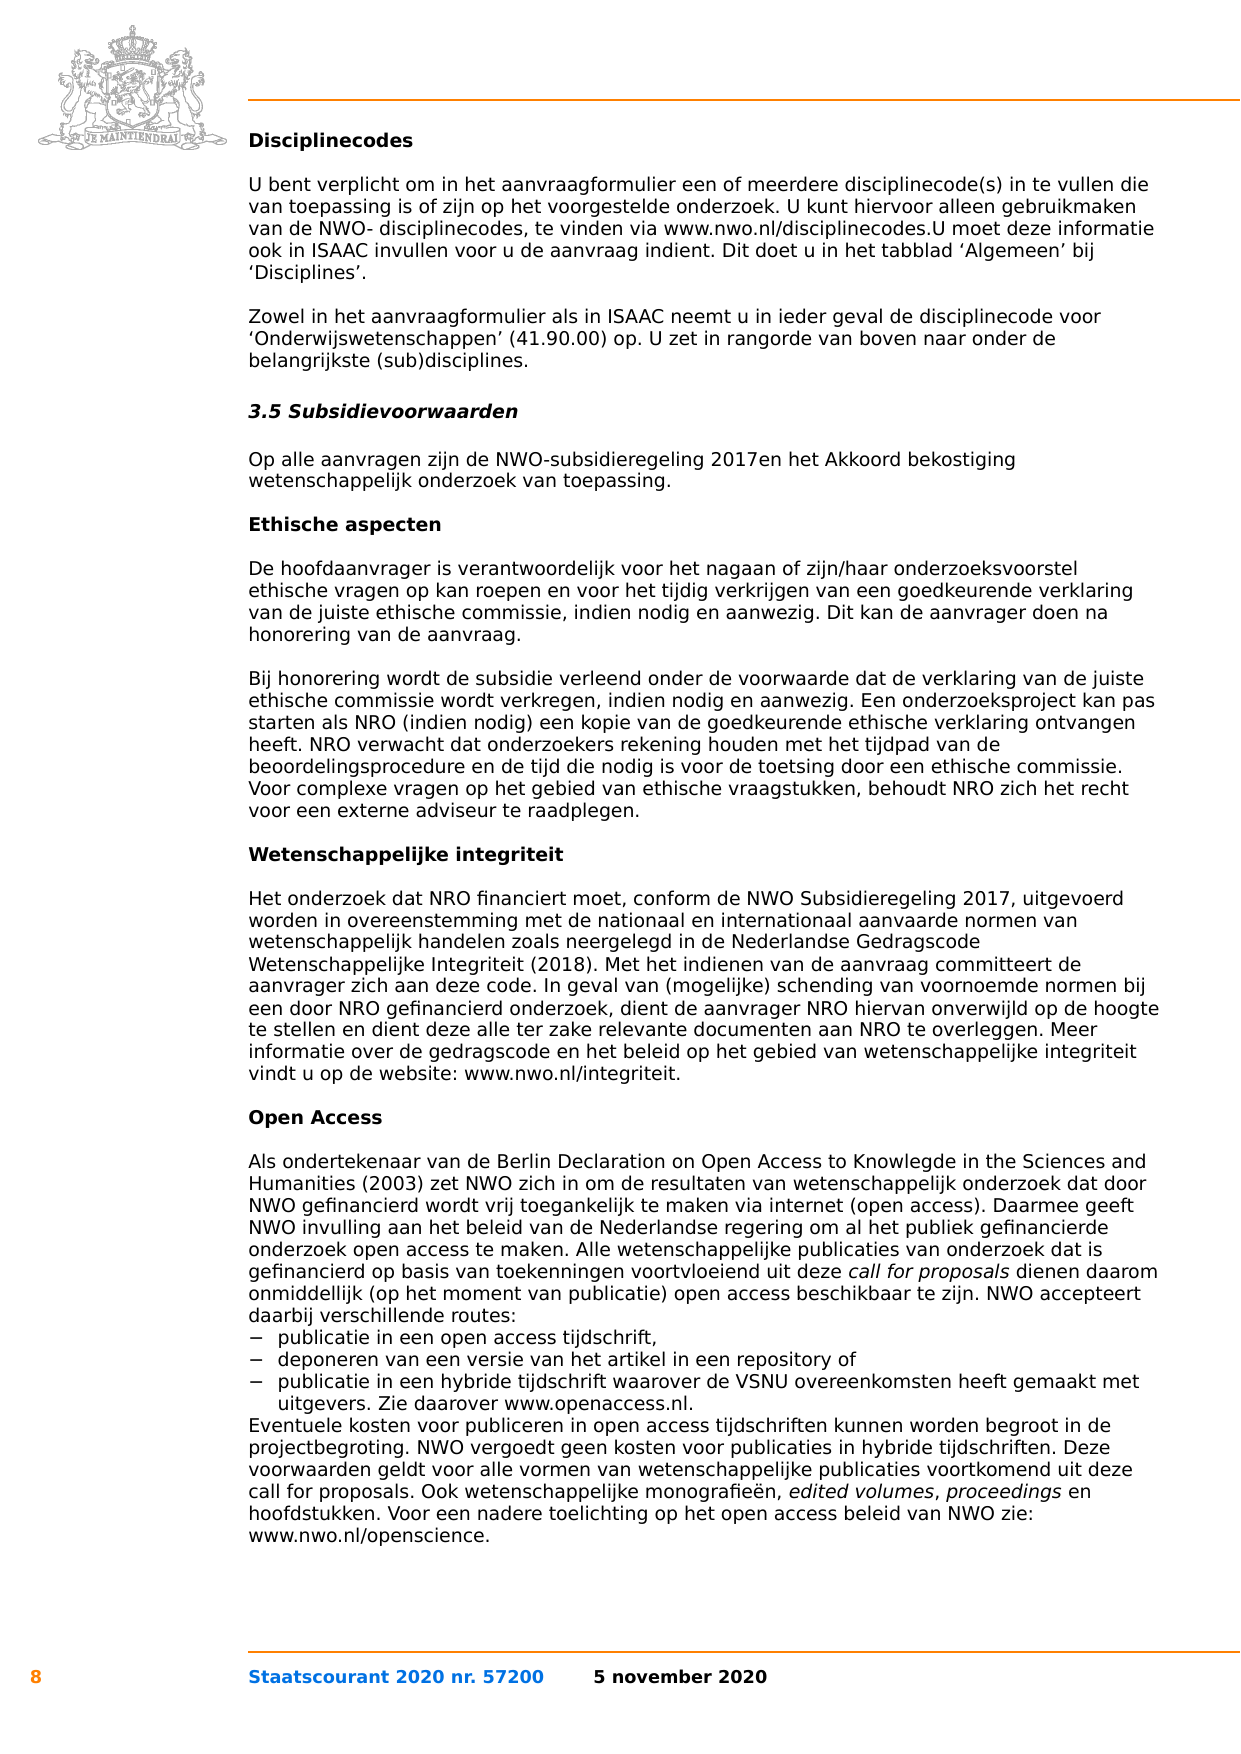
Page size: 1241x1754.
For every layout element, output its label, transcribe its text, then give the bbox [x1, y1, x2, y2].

text Zowel in het aanvraagformulier als in ISAAC neemt u in ieder geval de disciplinecode voor ‘Onderwijswetenschappen’ (41.90.00) op. U zet in rangorde van boven naar onder de belangrijkste (sub)disciplines. [248, 306, 1163, 371]
text Op alle aanvragen zijn de NWO-subsidieregeling 2017en het Akkoord bekostiging wetenschappelijk onderzoek van toepassing. [248, 448, 1163, 492]
text − publicatie in een hybride tijdschrift waarover de VSNU overeenkomsten heeft gemaakt met uitgevers. Zie daarover www.openaccess.nl. [248, 1371, 1163, 1415]
subtitle Ethische aspecten [248, 514, 1163, 536]
text Als ondertekenaar van de Berlin Declaration on Open Access to Knowlegde in the Sciences and Humanities (2003) zet NWO zich in om de resultaten van wetenschappelijk onderzoek dat door NWO gefinancierd wordt vrij toegankelijk te maken via internet (open access). Daarmee geeft NWO invulling aan het beleid van de Nederlandse regering om al het publiek gefinancierde onderzoek open access te maken. Alle wetenschappelijke publicaties van onderzoek dat is gefinancierd op basis van toekenningen voortvloeiend uit deze call for proposals dienen daarom onmiddellijk (op het moment van publicatie) open access beschikbaar te zijn. NWO accepteert daarbij verschillende routes: [248, 1151, 1163, 1327]
text De hoofdaanvrager is verantwoordelijk voor het nagaan of zijn/haar onderzoeksvoorstel ethische vragen op kan roepen en voor het tijdig verkrijgen van een goedkeurende verklaring van de juiste ethische commissie, indien nodig en aanwezig. Dit kan de aanvrager doen na honorering van de aanvraag. [248, 558, 1163, 646]
text U bent verplicht om in het aanvraagformulier een of meerdere disciplinecode(s) in te vullen die van toepassing is of zijn op het voorgestelde onderzoek. U kunt hiervoor alleen gebruikmaken van de NWO- disciplinecodes, te vinden via www.nwo.nl/disciplinecodes.U moet deze informatie ook in ISAAC invullen voor u de aanvraag indient. Dit doet u in het tabblad ‘Algemeen’ bij ‘Disciplines’. [248, 174, 1163, 284]
subtitle 3.5 Subsidievoorwaarden [248, 401, 1163, 423]
text Bij honorering wordt de subsidie verleend onder de voorwaarde dat de verklaring van de juiste ethische commissie wordt verkregen, indien nodig en aanwezig. Een onderzoeksproject kan pas starten als NRO (indien nodig) een kopie van de goedkeurende ethische verklaring ontvangen heeft. NRO verwacht dat onderzoekers rekening houden met het tijdpad van de beoordelingsprocedure en de tijd die nodig is voor de toetsing door een ethische commissie. Voor complexe vragen op het gebied van ethische vraagstukken, behoudt NRO zich het recht voor een externe adviseur te raadplegen. [248, 668, 1163, 822]
subtitle Wetenschappelijke integriteit [248, 844, 1163, 866]
text − deponeren van een versie van het artikel in een repository of [248, 1349, 1163, 1371]
text Het onderzoek dat NRO financiert moet, conform de NWO Subsidieregeling 2017, uitgevoerd worden in overeenstemming met de nationaal en internationaal aanvaarde normen van wetenschappelijk handelen zoals neergelegd in de Nederlandse Gedragscode Wetenschappelijke Integriteit (2018). Met het indienen van de aanvraag committeert de aanvrager zich aan deze code. In geval van (mogelijke) schending van voornoemde normen bij een door NRO gefinancierd onderzoek, dient de aanvrager NRO hiervan onverwijld op de hoogte te stellen en dient deze alle ter zake relevante documenten aan NRO te overleggen. Meer informatie over de gedragscode en het beleid op het gebied van wetenschappelijke integriteit vindt u op de website: www.nwo.nl/integriteit. [248, 887, 1163, 1085]
subtitle Disciplinecodes [248, 130, 1163, 152]
picture [38, 25, 227, 150]
text − publicatie in een open access tijdschrift, [248, 1327, 1163, 1349]
subtitle Open Access [248, 1107, 1163, 1129]
text Eventuele kosten voor publiceren in open access tijdschriften kunnen worden begroot in de projectbegroting. NWO vergoedt geen kosten voor publicaties in hybride tijdschriften. Deze voorwaarden geldt voor alle vormen van wetenschappelijke publicaties voortkomend uit deze call for proposals. Ook wetenschappelijke monografieën, edited volumes, proceedings en hoofdstukken. Voor een nadere toelichting op het open access beleid van NWO zie: www.nwo.nl/openscience. [248, 1415, 1163, 1547]
